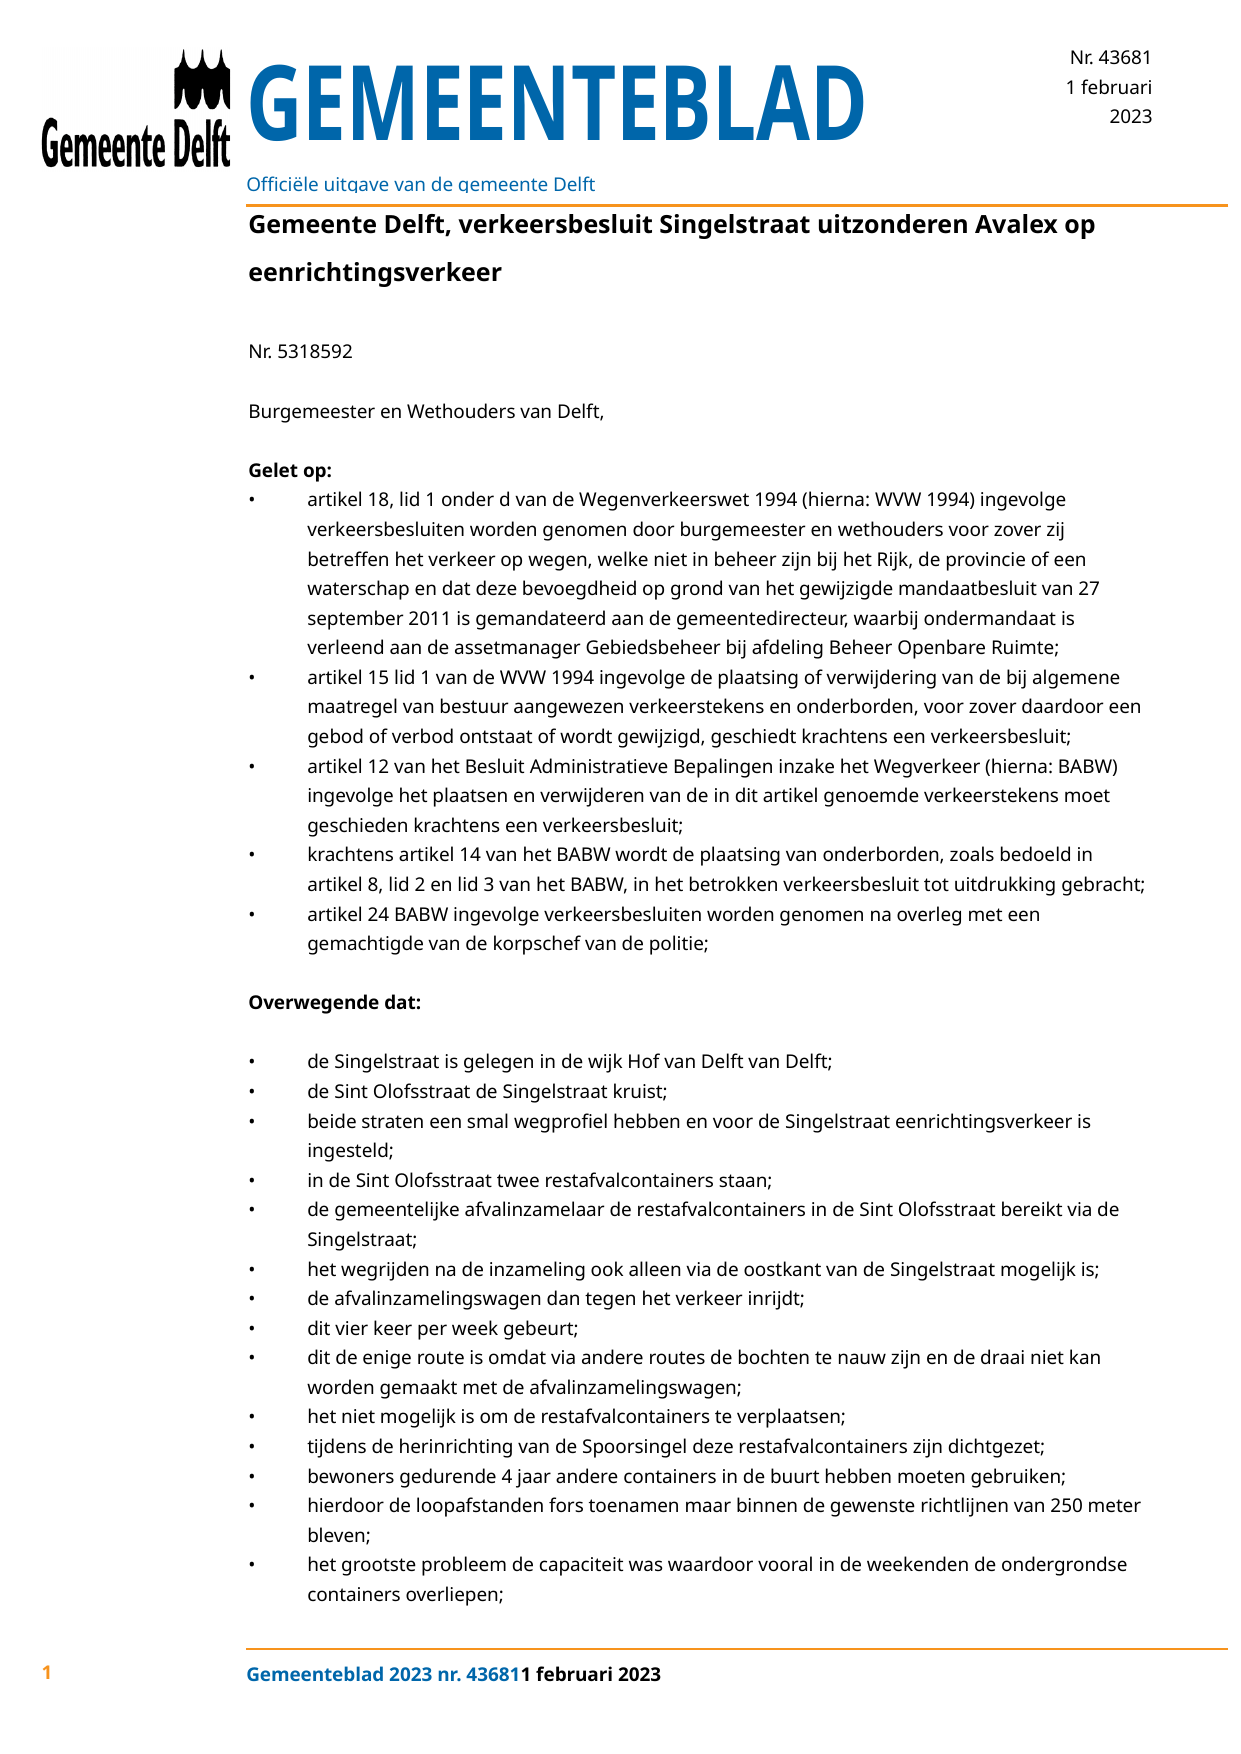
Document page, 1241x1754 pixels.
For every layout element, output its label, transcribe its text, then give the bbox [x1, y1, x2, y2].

picture [41, 47, 231, 172]
list het grootste probleem de capaciteit was waardoor vooral in de weekenden de ondergrondse containers overliepen; [248, 1552, 1152, 1607]
list artikel 24 BABW ingevolge verkeersbesluiten worden genomen na overleg met een gemachtigde van de korpschef van de politie; [248, 901, 1152, 956]
list bewoners gedurende 4 jaar andere containers in de buurt hebben moeten gebruiken; [248, 1463, 1152, 1488]
text Gelet op: [248, 457, 1152, 483]
list dit de enige route is omdat via andere routes de bochten te nauw zijn en de draai niet kan worden gemaakt met de afvalinzamelingswagen; [248, 1344, 1152, 1400]
list artikel 18, lid 1 onder d van de Wegenverkeerswet 1994 (hierna: WVW 1994) ingevolge verkeersbesluiten worden genomen door burgemeester en wethouders voor zover zij betreffen het verkeer op wegen, welke niet in beheer zijn bij het Rijk, de provincie of een waterschap en dat deze bevoegdheid op grond van het gewijzigde mandaatbesluit van 27 september 2011 is gemandateerd aan de gemeentedirecteur, waarbij ondermandaat is verleend aan de assetmanager Gebiedsbeheer bij afdeling Beheer Openbare Ruimte; [248, 487, 1152, 660]
list het wegrijden na de inzameling ook alleen via de oostkant van de Singelstraat mogelijk is; [248, 1256, 1152, 1281]
list de Singelstraat is gelegen in de wijk Hof van Delft van Delft; [248, 1049, 1152, 1074]
list dit vier keer per week gebeurt; [248, 1315, 1152, 1341]
text Nr. 5318592 [248, 339, 1152, 364]
list beide straten een smal wegprofiel hebben en voor de Singelstraat eenrichtingsverkeer is ingesteld; [248, 1108, 1152, 1163]
text Burgemeester en Wethouders van Delft, [248, 398, 1152, 423]
list in de Sint Olofsstraat twee restafvalcontainers staan; [248, 1167, 1152, 1193]
list artikel 15 lid 1 van de WVW 1994 ingevolge de plaatsing of verwijdering van de bij algemene maatregel van bestuur aangewezen verkeerstekens en onderborden, voor zover daardoor een gebod of verbod ontstaat of wordt gewijzigd, geschiedt krachtens een verkeersbesluit; [248, 664, 1152, 749]
list artikel 12 van het Besluit Administratieve Bepalingen inzake het Wegverkeer (hierna: BABW) ingevolge het plaatsen en verwijderen van de in dit artikel genoemde verkeerstekens moet geschieden krachtens een verkeersbesluit; [248, 753, 1152, 838]
list hierdoor de loopafstanden fors toenamen maar binnen de gewenste richtlijnen van 250 meter bleven; [248, 1492, 1152, 1548]
list de afvalinzamelingswagen dan tegen het verkeer inrijdt; [248, 1285, 1152, 1311]
list de gemeentelijke afvalinzamelaar de restafvalcontainers in de Sint Olofsstraat bereikt via de Singelstraat; [248, 1197, 1152, 1252]
text Overwegende dat: [248, 989, 1152, 1015]
list het niet mogelijk is om de restafvalcontainers te verplaatsen; [248, 1404, 1152, 1429]
list de Sint Olofsstraat de Singelstraat kruist; [248, 1078, 1152, 1104]
list krachtens artikel 14 van het BABW wordt de plaatsing van onderborden, zoals bedoeld in artikel 8, lid 2 en lid 3 van het BABW, in het betrokken verkeersbesluit tot uitdrukking gebracht; [248, 842, 1152, 897]
list tijdens de herinrichting van de Spoorsingel deze restafvalcontainers zijn dichtgezet; [248, 1433, 1152, 1459]
text Gemeente Delft, verkeersbesluit Singelstraat uitzonderen Avalex op eenrichtingsverkeer [248, 207, 1152, 288]
